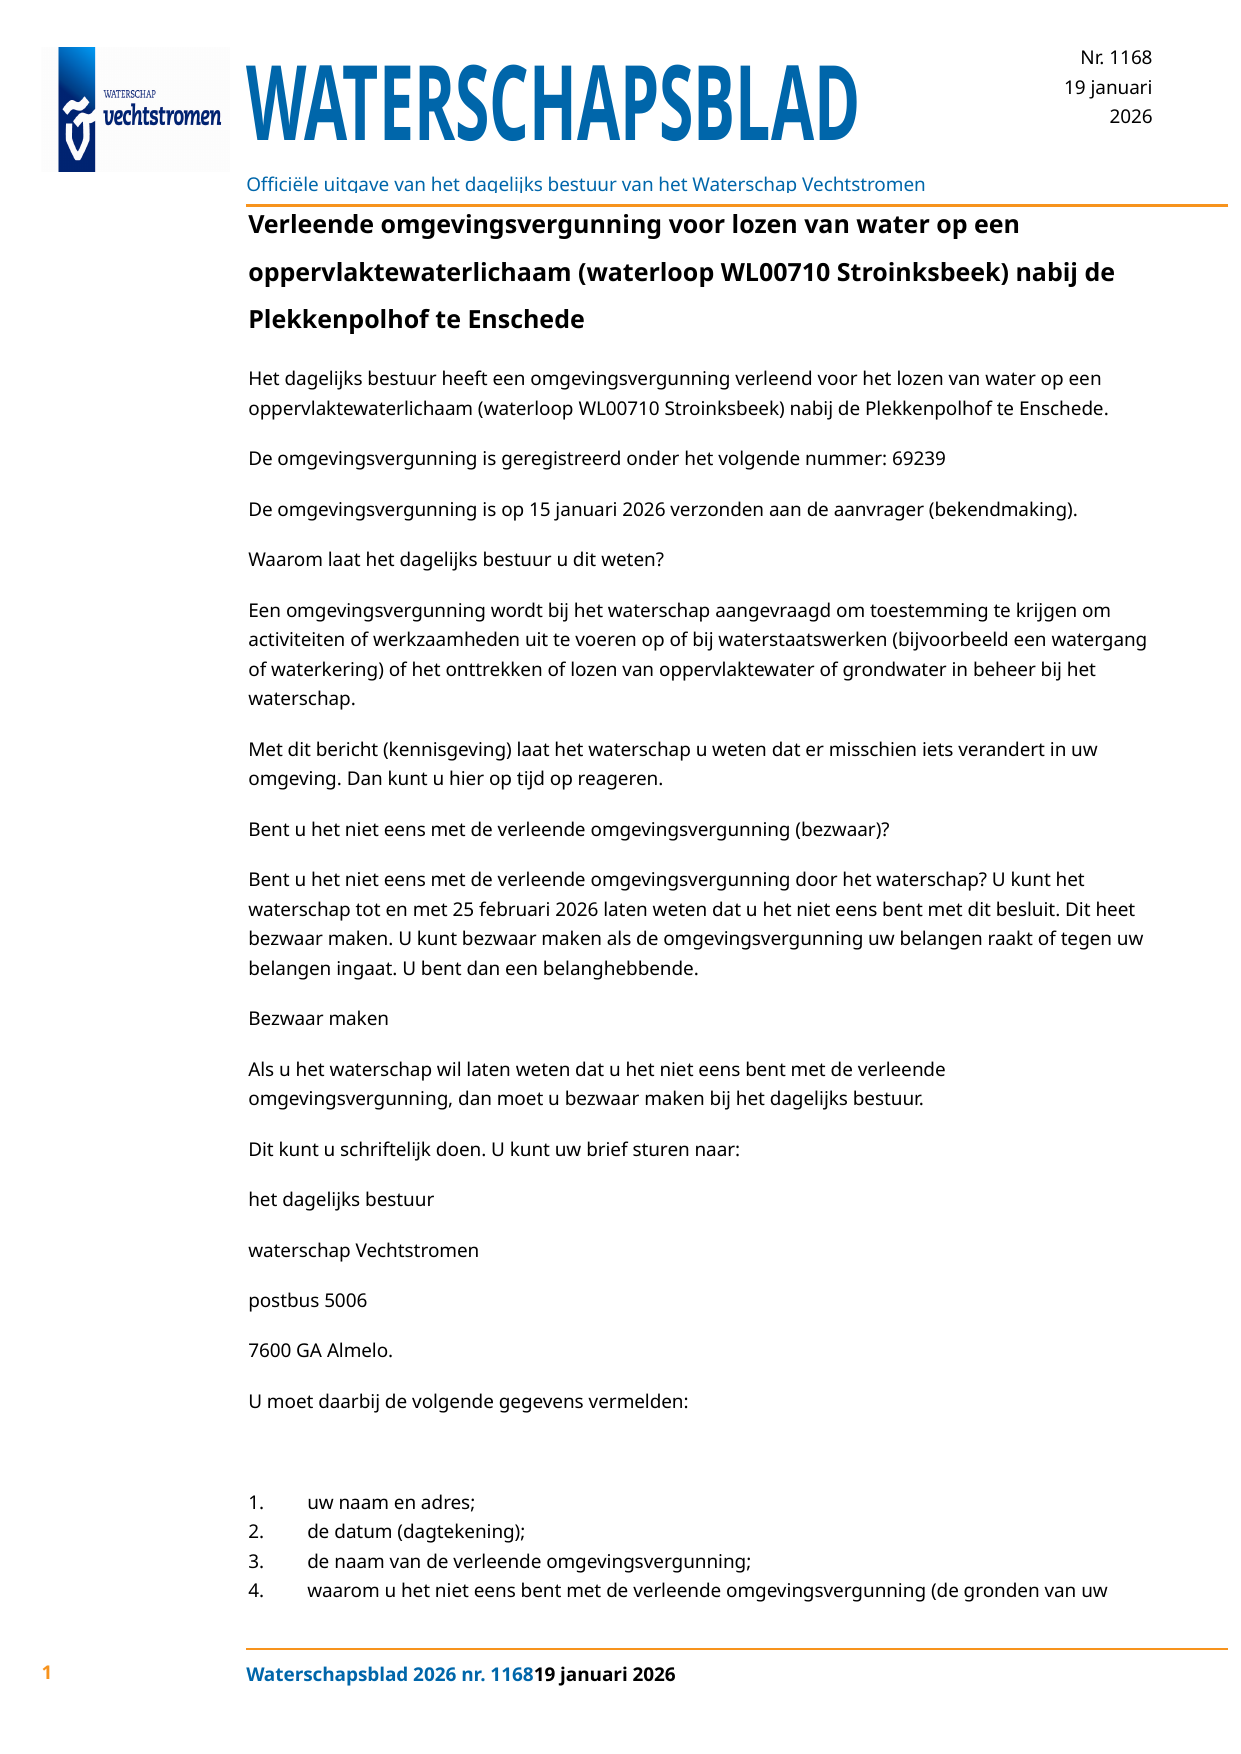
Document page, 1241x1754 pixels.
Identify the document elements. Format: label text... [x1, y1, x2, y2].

text Verleende omgevingsvergunning voor lozen van water op een oppervlaktewaterlichaam (waterloop WL00710 Stroinksbeek) nabij de Plekkenpolhof te Enschede [248, 207, 1152, 336]
text waterschap Vechtstromen [248, 1237, 1152, 1262]
text Bent u het niet eens met de verleende omgevingsvergunning (bezwaar)? [248, 816, 1152, 842]
picture [41, 47, 231, 172]
text 7600 GA Almelo. [248, 1338, 1152, 1363]
text U moet daarbij de volgende gegevens vermelden: [248, 1388, 1152, 1414]
text postbus 5006 [248, 1287, 1152, 1313]
list waarom u het niet eens bent met de verleende omgevingsvergunning (de gronden van uw [248, 1578, 1152, 1603]
text Een omgevingsvergunning wordt bij het waterschap aangevraagd om toestemming te krijgen om activiteiten of werkzaamheden uit te voeren op of bij waterstaatswerken (bijvoorbeeld een watergang of waterkering) of het onttrekken of lozen van oppervlaktewater of grondwater in beheer bij het waterschap. [248, 597, 1152, 711]
text Bezwaar maken [248, 1006, 1152, 1031]
text Het dagelijks bestuur heeft een omgevingsvergunning verleend voor het lozen van water op een oppervlaktewaterlichaam (waterloop WL00710 Stroinksbeek) nabij de Plekkenpolhof te Enschede. [248, 366, 1152, 421]
text Dit kunt u schriftelijk doen. U kunt uw brief sturen naar: [248, 1136, 1152, 1162]
text Bent u het niet eens met de verleende omgevingsvergunning door het waterschap? U kunt het waterschap tot en met 25 februari 2026 laten weten dat u het niet eens bent met dit besluit. Dit heet bezwaar maken. U kunt bezwaar maken als de omgevingsvergunning uw belangen raakt of tegen uw belangen ingaat. U bent dan een belanghebbende. [248, 866, 1152, 981]
text De omgevingsvergunning is op 15 januari 2026 verzonden aan de aanvrager (bekendmaking). [248, 496, 1152, 522]
text Met dit bericht (kennisgeving) laat het waterschap u weten dat er misschien iets verandert in uw omgeving. Dan kunt u hier op tijd op reageren. [248, 736, 1152, 791]
text Waarom laat het dagelijks bestuur u dit weten? [248, 546, 1152, 572]
list de naam van de verleende omgevingsvergunning; [248, 1548, 1152, 1574]
text De omgevingsvergunning is geregistreerd onder het volgende nummer: 69239 [248, 446, 1152, 471]
list de datum (dagtekening); [248, 1518, 1152, 1544]
text het dagelijks bestuur [248, 1186, 1152, 1212]
list uw naam en adres; [248, 1489, 1152, 1514]
text Als u het waterschap wil laten weten dat u het niet eens bent met de verleende omgevingsvergunning, dan moet u bezwaar maken bij het dagelijks bestuur. [248, 1056, 1152, 1111]
